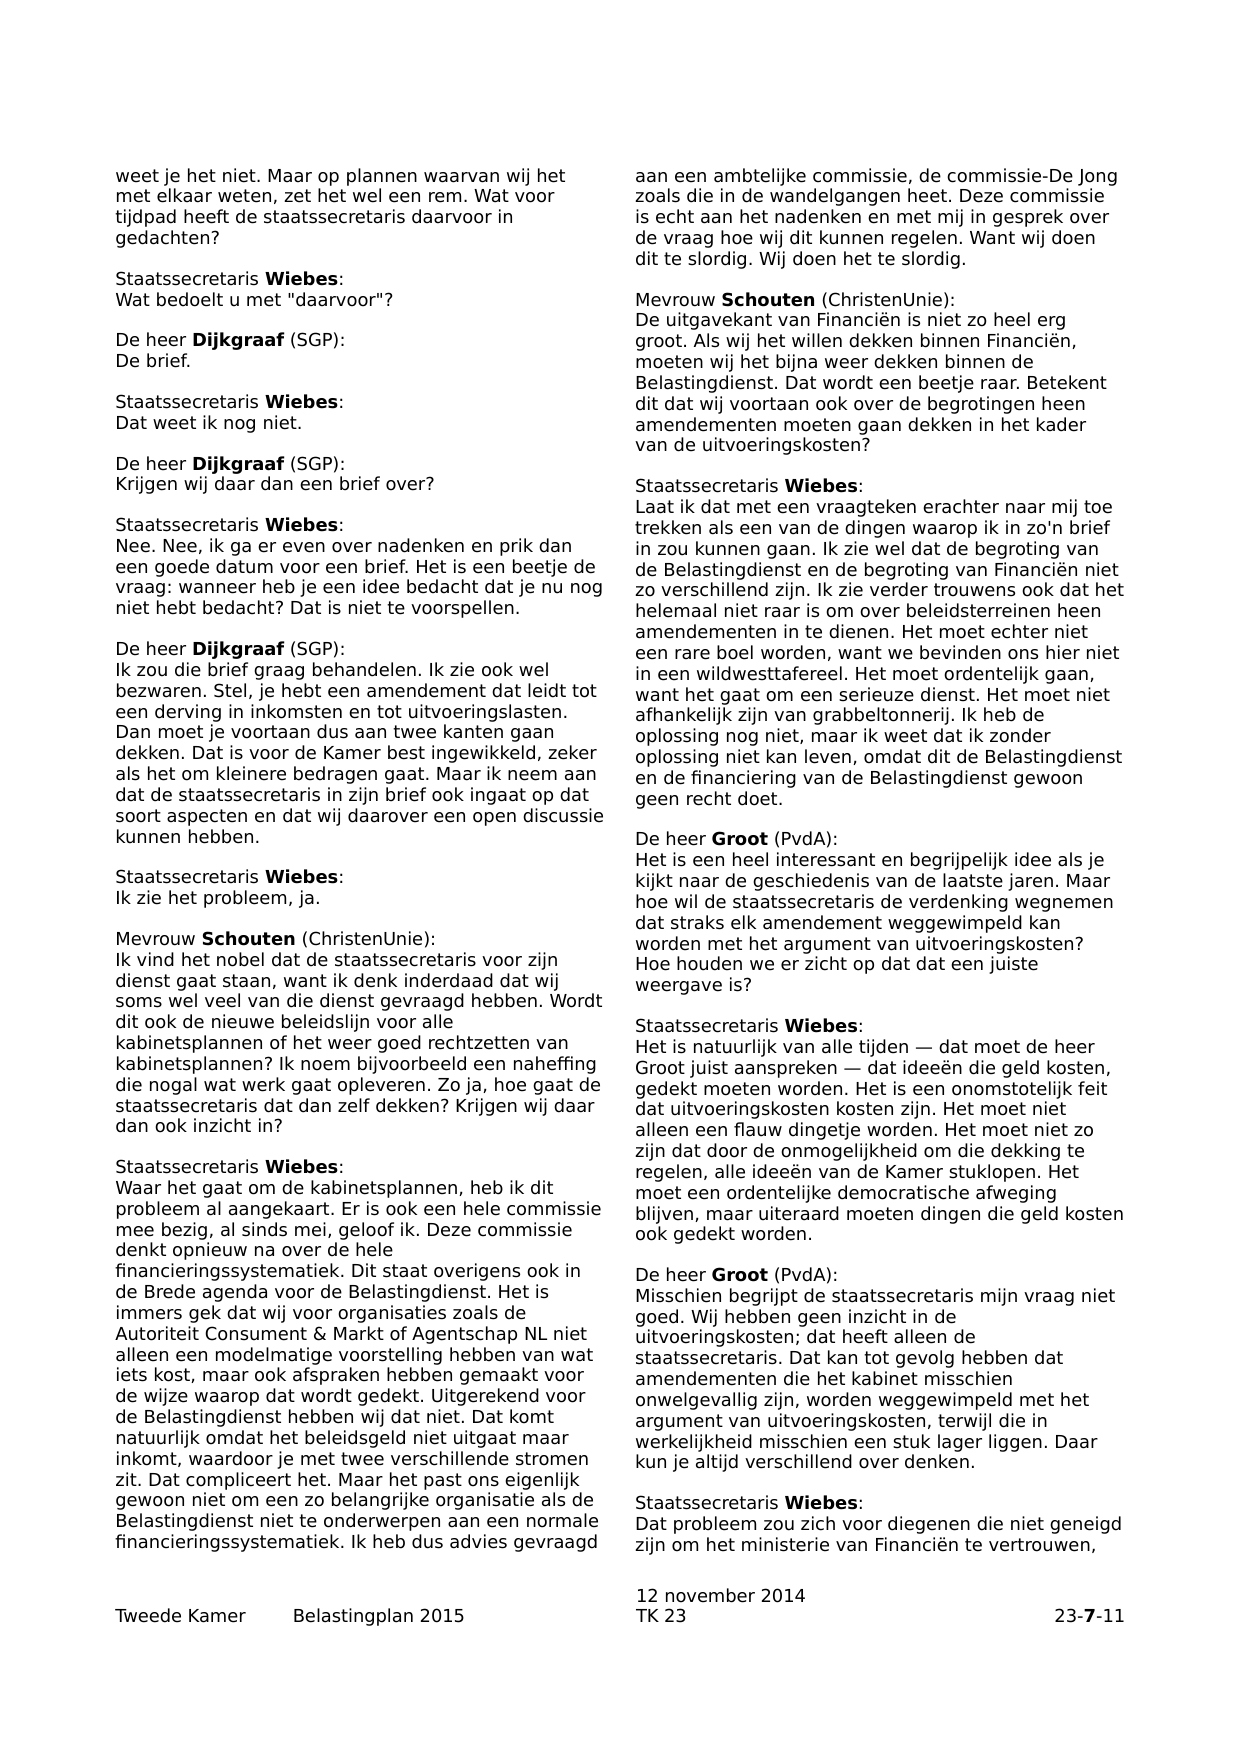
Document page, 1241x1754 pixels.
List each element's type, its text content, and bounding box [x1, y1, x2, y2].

text Laat ik dat met een vraagteken erachter naar mij toe trekken als een van de dingen waarop ik in zo'n brief in zou kunnen gaan. Ik zie wel dat de begroting van de Belastingdienst en de begroting van Financiën niet zo verschillend zijn. Ik zie verder trouwens ook dat het helemaal niet raar is om over beleidsterreinen heen amendementen in te dienen. Het moet echter niet een rare boel worden, want we bevinden ons hier niet in een wildwesttafereel. Het moet ordentelijk gaan, want het gaat om een serieuze dienst. Het moet niet afhankelijk zijn van grabbeltonnerij. Ik heb de oplossing nog niet, maar ik weet dat ik zonder oplossing niet kan leven, omdat dit de Belastingdienst en de financiering van de Belastingdienst gewoon geen recht doet. [635, 497, 1125, 809]
text Het is een heel interessant en begrijpelijk idee als je kijkt naar de geschiedenis van de laatste jaren. Maar hoe wil de staatssecretaris de verdenking wegnemen dat straks elk amendement weggewimpeld kan worden met het argument van uitvoeringskosten? Hoe houden we er zicht op dat dat een juiste weergave is? [635, 850, 1125, 996]
text Staatssecretaris Wiebes: [115, 867, 605, 888]
text Ik vind het nobel dat de staatssecretaris voor zijn dienst gaat staan, want ik denk inderdaad dat wij soms wel veel van die dienst gevraagd hebben. Wordt dit ook de nieuwe beleidslijn voor alle kabinetsplannen of het weer goed rechtzetten van kabinetsplannen? Ik noem bijvoorbeeld een naheffing die nogal wat werk gaat opleveren. Zo ja, hoe gaat de staatssecretaris dat dan zelf dekken? Krijgen wij daar dan ook inzicht in? [115, 949, 605, 1137]
text Waar het gaat om de kabinetsplannen, heb ik dit probleem al aangekaart. Er is ook een hele commissie mee bezig, al sinds mei, geloof ik. Deze commissie denkt opnieuw na over de hele financieringssystematiek. Dit staat overigens ook in de Brede agenda voor de Belastingdienst. Het is immers gek dat wij voor organisaties zoals de Autoriteit Consument & Markt of Agentschap NL niet alleen een modelmatige voorstelling hebben van wat iets kost, maar ook afspraken hebben gemaakt voor de wijze waarop dat wordt gedekt. Uitgerekend voor de Belastingdienst hebben wij dat niet. Dat komt natuurlijk omdat het beleidsgeld niet uitgaat maar inkomt, waardoor je met twee verschillende stromen zit. Dat compliceert het. Maar het past ons eigenlijk gewoon niet om een zo belangrijke organisatie als de Belastingdienst niet te onderwerpen aan een normale financieringssystematiek. Ik heb dus advies gevraagd [115, 1178, 605, 1553]
text Mevrouw Schouten (ChristenUnie): [635, 289, 1125, 310]
text Staatssecretaris Wiebes: [115, 392, 605, 412]
text Staatssecretaris Wiebes: [635, 476, 1125, 497]
text Staatssecretaris Wiebes: [635, 1016, 1125, 1037]
text De heer Dijkgraaf (SGP): [115, 330, 605, 351]
text De brief. [115, 351, 605, 372]
text Wat bedoelt u met "daarvoor"? [115, 289, 605, 310]
text De heer Groot (PvdA): [635, 1265, 1125, 1286]
text Staatssecretaris Wiebes: [115, 515, 605, 536]
text Ik zie het probleem, ja. [115, 888, 605, 909]
text Mevrouw Schouten (ChristenUnie): [115, 929, 605, 949]
text Ik zou die brief graag behandelen. Ik zie ook wel bezwaren. Stel, je hebt een amendement dat leidt tot een derving in inkomsten en tot uitvoeringslasten. Dan moet je voortaan dus aan twee kanten gaan dekken. Dat is voor de Kamer best ingewikkeld, zeker als het om kleinere bedragen gaat. Maar ik neem aan dat de staatssecretaris in zijn brief ook ingaat op dat soort aspecten en dat wij daarover een open discussie kunnen hebben. [115, 660, 605, 847]
text Staatssecretaris Wiebes: [115, 1157, 605, 1178]
text aan een ambtelijke commissie, de commissie-De Jong zoals die in de wandelgangen heet. Deze commissie is echt aan het nadenken en met mij in gesprek over de vraag hoe wij dit kunnen regelen. Want wij doen dit te slordig. Wij doen het te slordig. [635, 165, 1125, 269]
text Dat probleem zou zich voor diegenen die niet geneigd zijn om het ministerie van Financiën te vertrouwen, [635, 1514, 1125, 1556]
text De heer Dijkgraaf (SGP): [115, 639, 605, 660]
text De heer Dijkgraaf (SGP): [115, 453, 605, 474]
text Het is natuurlijk van alle tijden — dat moet de heer Groot juist aanspreken — dat ideeën die geld kosten, gedekt moeten worden. Het is een onomstotelijk feit dat uitvoeringskosten kosten zijn. Het moet niet alleen een flauw dingetje worden. Het moet niet zo zijn dat door de onmogelijkheid om die dekking te regelen, alle ideeën van de Kamer stuklopen. Het moet een ordentelijke democratische afweging blijven, maar uiteraard moeten dingen die geld kosten ook gedekt worden. [635, 1037, 1125, 1245]
text weet je het niet. Maar op plannen waarvan wij het met elkaar weten, zet het wel een rem. Wat voor tijdpad heeft de staatssecretaris daarvoor in gedachten? [115, 165, 605, 249]
text De uitgavekant van Financiën is niet zo heel erg groot. Als wij het willen dekken binnen Financiën, moeten wij het bijna weer dekken binnen de Belastingdienst. Dat wordt een beetje raar. Betekent dit dat wij voortaan ook over de begrotingen heen amendementen moeten gaan dekken in het kader van de uitvoeringskosten? [635, 310, 1125, 456]
text Staatssecretaris Wiebes: [635, 1493, 1125, 1514]
text Krijgen wij daar dan een brief over? [115, 474, 605, 495]
text Staatssecretaris Wiebes: [115, 269, 605, 289]
text Dat weet ik nog niet. [115, 412, 605, 433]
text De heer Groot (PvdA): [635, 829, 1125, 850]
text Misschien begrijpt de staatssecretaris mijn vraag niet goed. Wij hebben geen inzicht in de uitvoeringskosten; dat heeft alleen de staatssecretaris. Dat kan tot gevolg hebben dat amendementen die het kabinet misschien onwelgevallig zijn, worden weggewimpeld met het argument van uitvoeringskosten, terwijl die in werkelijkheid misschien een stuk lager liggen. Daar kun je altijd verschillend over denken. [635, 1286, 1125, 1473]
text Nee. Nee, ik ga er even over nadenken en prik dan een goede datum voor een brief. Het is een beetje de vraag: wanneer heb je een idee bedacht dat je nu nog niet hebt bedacht? Dat is niet te voorspellen. [115, 536, 605, 619]
